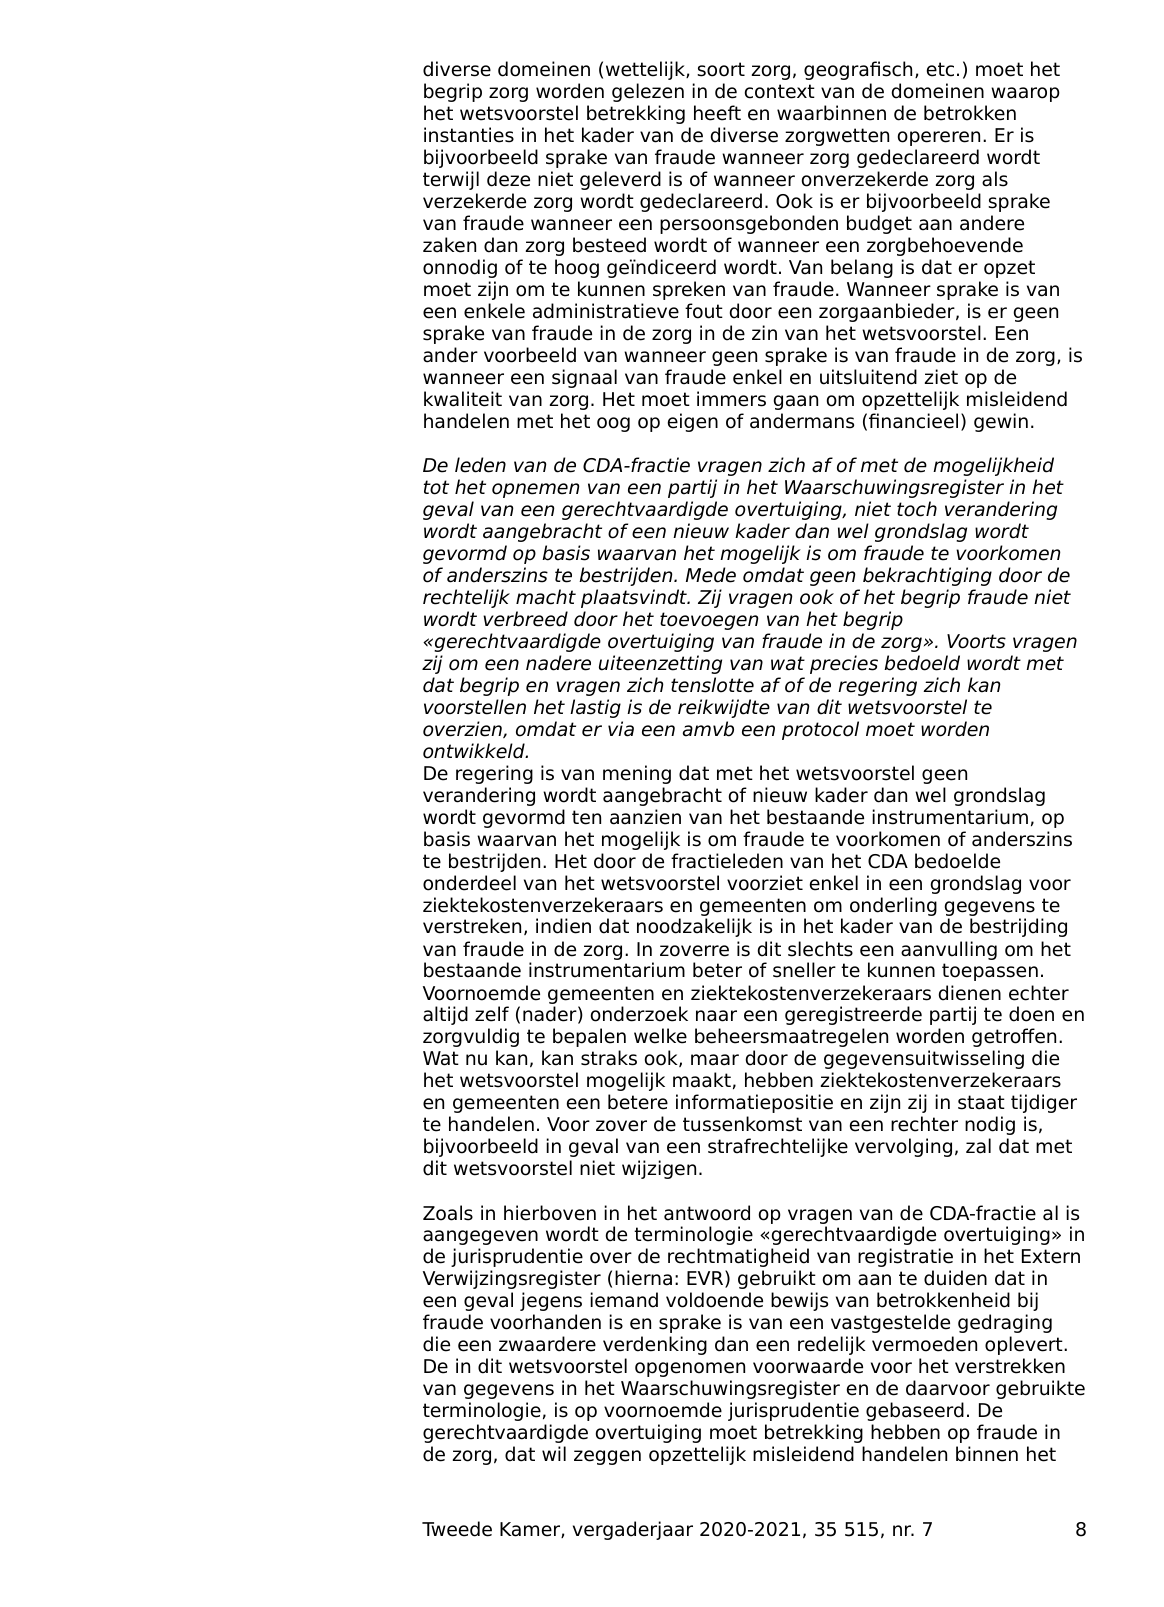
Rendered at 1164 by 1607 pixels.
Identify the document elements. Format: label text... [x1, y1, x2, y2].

text De regering is van mening dat met het wetsvoorstel geen verandering wordt aangebracht of nieuw kader dan wel grondslag wordt gevormd ten aanzien van het bestaande instrumentarium, op basis waarvan het mogelijk is om fraude te voorkomen of anderszins te bestrijden. Het door de fractieleden van het CDA bedoelde onderdeel van het wetsvoorstel voorziet enkel in een grondslag voor ziektekostenverzekeraars en gemeenten om onderling gegevens te verstreken, indien dat noodzakelijk is in het kader van de bestrijding van fraude in de zorg. In zoverre is dit slechts een aanvulling om het bestaande instrumentarium beter of sneller te kunnen toepassen. Voornoemde gemeenten en ziektekostenverzekeraars dienen echter altijd zelf (nader) onderzoek naar een geregistreerde partij te doen en zorgvuldig te bepalen welke beheersmaatregelen worden getroffen. Wat nu kan, kan straks ook, maar door de gegevensuitwisseling die het wetsvoorstel mogelijk maakt, hebben ziektekostenverzekeraars en gemeenten een betere informatiepositie en zijn zij in staat tijdiger te handelen. Voor zover de tussenkomst van een rechter nodig is, bijvoorbeeld in geval van een strafrechtelijke vervolging, zal dat met dit wetsvoorstel niet wijzigen. [422, 763, 1087, 1180]
text De leden van de CDA-fractie vragen zich af of met de mogelijkheid tot het opnemen van een partij in het Waarschuwingsregister in het geval van een gerechtvaardigde overtuiging, niet toch verandering wordt aangebracht of een nieuw kader dan wel grondslag wordt gevormd op basis waarvan het mogelijk is om fraude te voorkomen of anderszins te bestrijden. Mede omdat geen bekrachtiging door de rechtelijk macht plaatsvindt. Zij vragen ook of het begrip fraude niet wordt verbreed door het toevoegen van het begrip «gerechtvaardigde overtuiging van fraude in de zorg». Voorts vragen zij om een nadere uiteenzetting van wat precies bedoeld wordt met dat begrip en vragen zich tenslotte af of de regering zich kan voorstellen het lastig is de reikwijdte van dit wetsvoorstel te overzien, omdat er via een amvb een protocol moet worden ontwikkeld. [422, 455, 1087, 763]
text diverse domeinen (wettelijk, soort zorg, geografisch, etc.) moet het begrip zorg worden gelezen in de context van de domeinen waarop het wetsvoorstel betrekking heeft en waarbinnen de betrokken instanties in het kader van de diverse zorgwetten opereren. Er is bijvoorbeeld sprake van fraude wanneer zorg gedeclareerd wordt terwijl deze niet geleverd is of wanneer onverzekerde zorg als verzekerde zorg wordt gedeclareerd. Ook is er bijvoorbeeld sprake van fraude wanneer een persoonsgebonden budget aan andere zaken dan zorg besteed wordt of wanneer een zorgbehoevende onnodig of te hoog geïndiceerd wordt. Van belang is dat er opzet moet zijn om te kunnen spreken van fraude. Wanneer sprake is van een enkele administratieve fout door een zorgaanbieder, is er geen sprake van fraude in de zorg in de zin van het wetsvoorstel. Een ander voorbeeld van wanneer geen sprake is van fraude in de zorg, is wanneer een signaal van fraude enkel en uitsluitend ziet op de kwaliteit van zorg. Het moet immers gaan om opzettelijk misleidend handelen met het oog op eigen of andermans (financieel) gewin. [422, 59, 1087, 433]
text Zoals in hierboven in het antwoord op vragen van de CDA-fractie al is aangegeven wordt de terminologie «gerechtvaardigde overtuiging» in de jurisprudentie over de rechtmatigheid van registratie in het Extern Verwijzingsregister (hierna: EVR) gebruikt om aan te duiden dat in een geval jegens iemand voldoende bewijs van betrokkenheid bij fraude voorhanden is en sprake is van een vastgestelde gedraging die een zwaardere verdenking dan een redelijk vermoeden oplevert. De in dit wetsvoorstel opgenomen voorwaarde voor het verstrekken van gegevens in het Waarschuwingsregister en de daarvoor gebruikte terminologie, is op voornoemde jurisprudentie gebaseerd. De gerechtvaardigde overtuiging moet betrekking hebben op fraude in de zorg, dat wil zeggen opzettelijk misleidend handelen binnen het [422, 1202, 1087, 1466]
